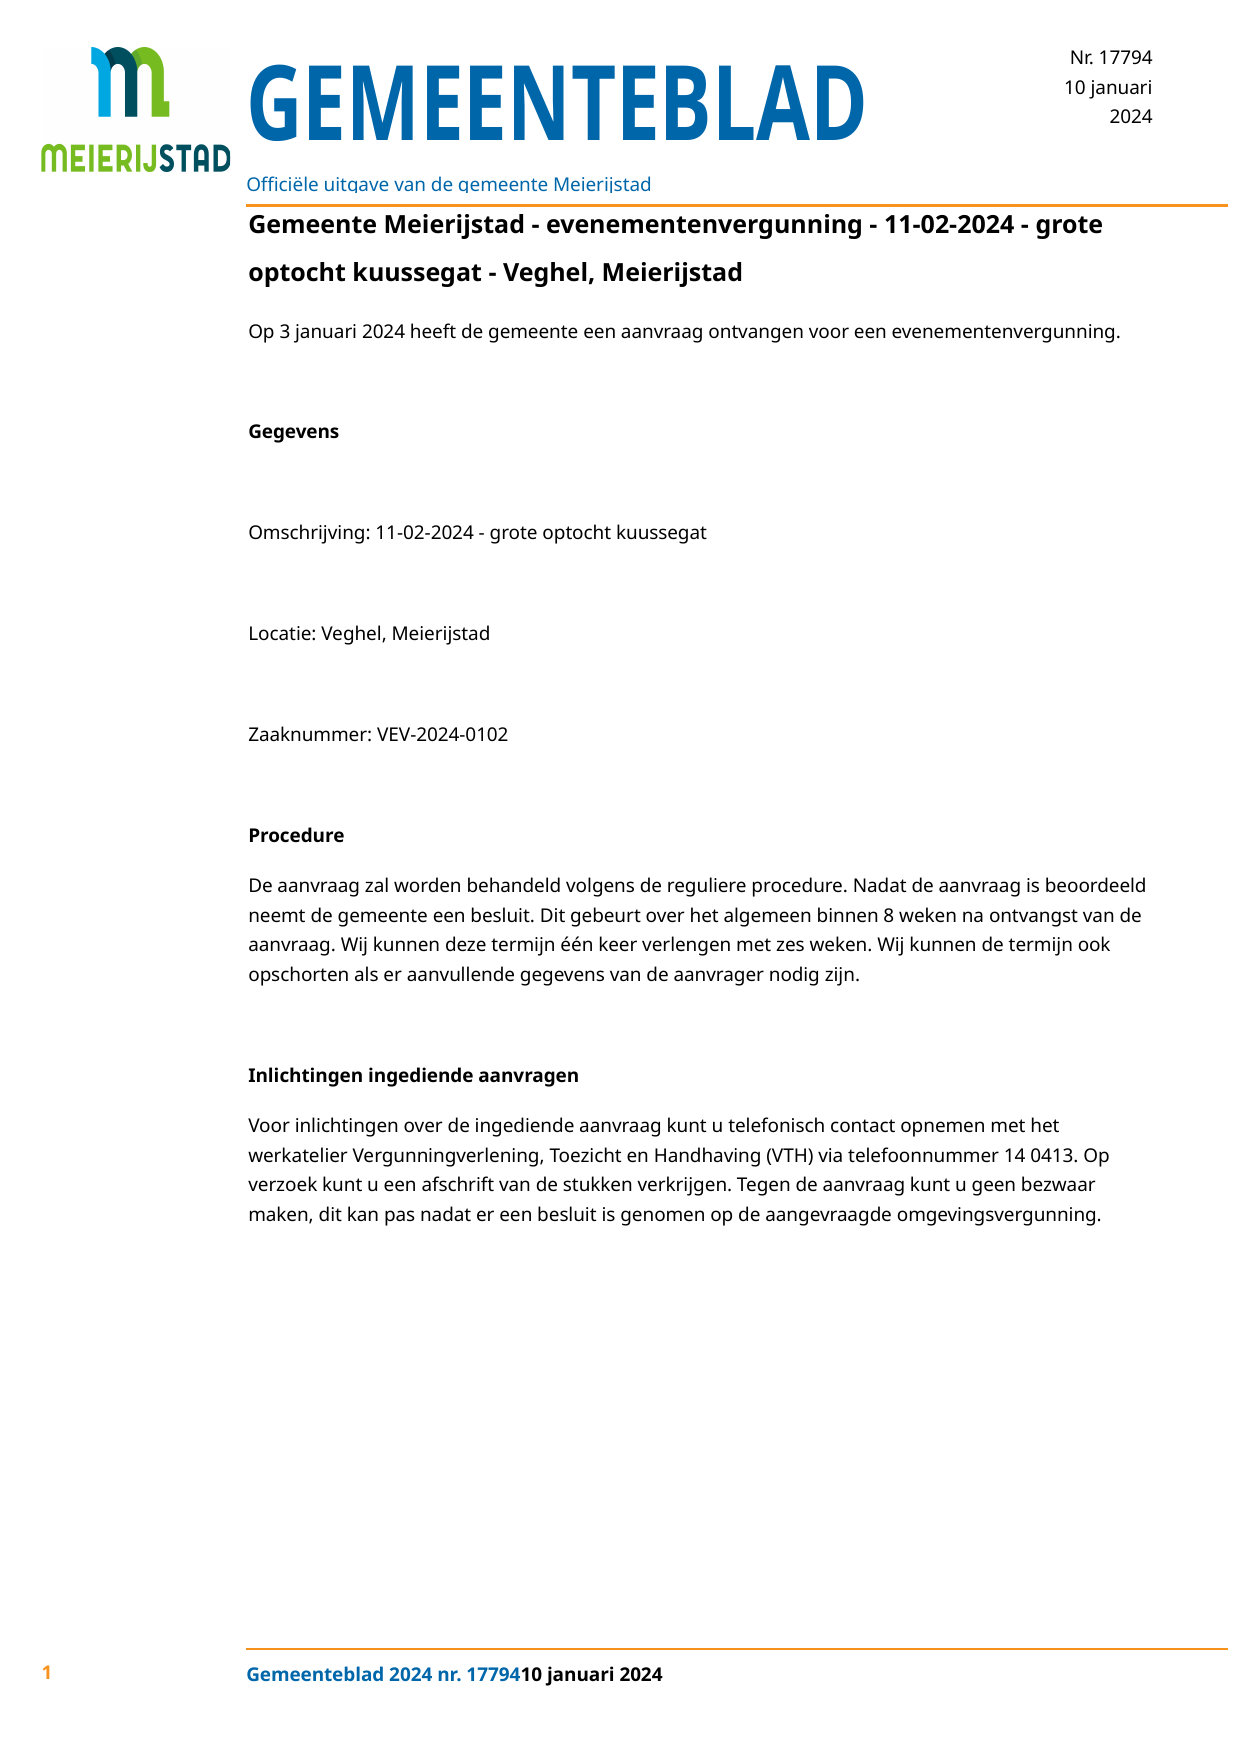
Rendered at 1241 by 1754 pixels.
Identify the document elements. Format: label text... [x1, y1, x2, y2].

text Zaaknummer: VEV-2024-0102 [248, 721, 1152, 747]
text Gemeente Meierijstad - evenementenvergunning - 11-02-2024 - grote optocht kuussegat - Veghel, Meierijstad [248, 207, 1152, 288]
text Locatie: Veghel, Meierijstad [248, 620, 1152, 646]
text Op 3 januari 2024 heeft de gemeente een aanvraag ontvangen voor een evenementenvergunning. [248, 318, 1152, 344]
text Voor inlichtingen over de ingediende aanvraag kunt u telefonisch contact opnemen met het werkatelier Vergunningverlening, Toezicht en Handhaving (VTH) via telefoonnummer 14 0413. Op verzoek kunt u een afschrift van de stukken verkrijgen. Tegen de aanvraag kunt u geen bezwaar maken, dit kan pas nadat er een besluit is genomen op de aangevraagde omgevingsvergunning. [248, 1112, 1152, 1227]
text De aanvraag zal worden behandeld volgens de reguliere procedure. Nadat de aanvraag is beoordeeld neemt de gemeente een besluit. Dit gebeurt over het algemeen binnen 8 weken na ontvangst van de aanvraag. Wij kunnen deze termijn één keer verlengen met zes weken. Wij kunnen de termijn ook opschorten als er aanvullende gegevens van de aanvrager nodig zijn. [248, 872, 1152, 987]
text Gegevens [248, 419, 1152, 444]
picture [41, 47, 231, 172]
text Procedure [248, 822, 1152, 848]
text Inlichtingen ingediende aanvragen [248, 1062, 1152, 1088]
text Omschrijving: 11-02-2024 - grote optocht kuussegat [248, 519, 1152, 545]
